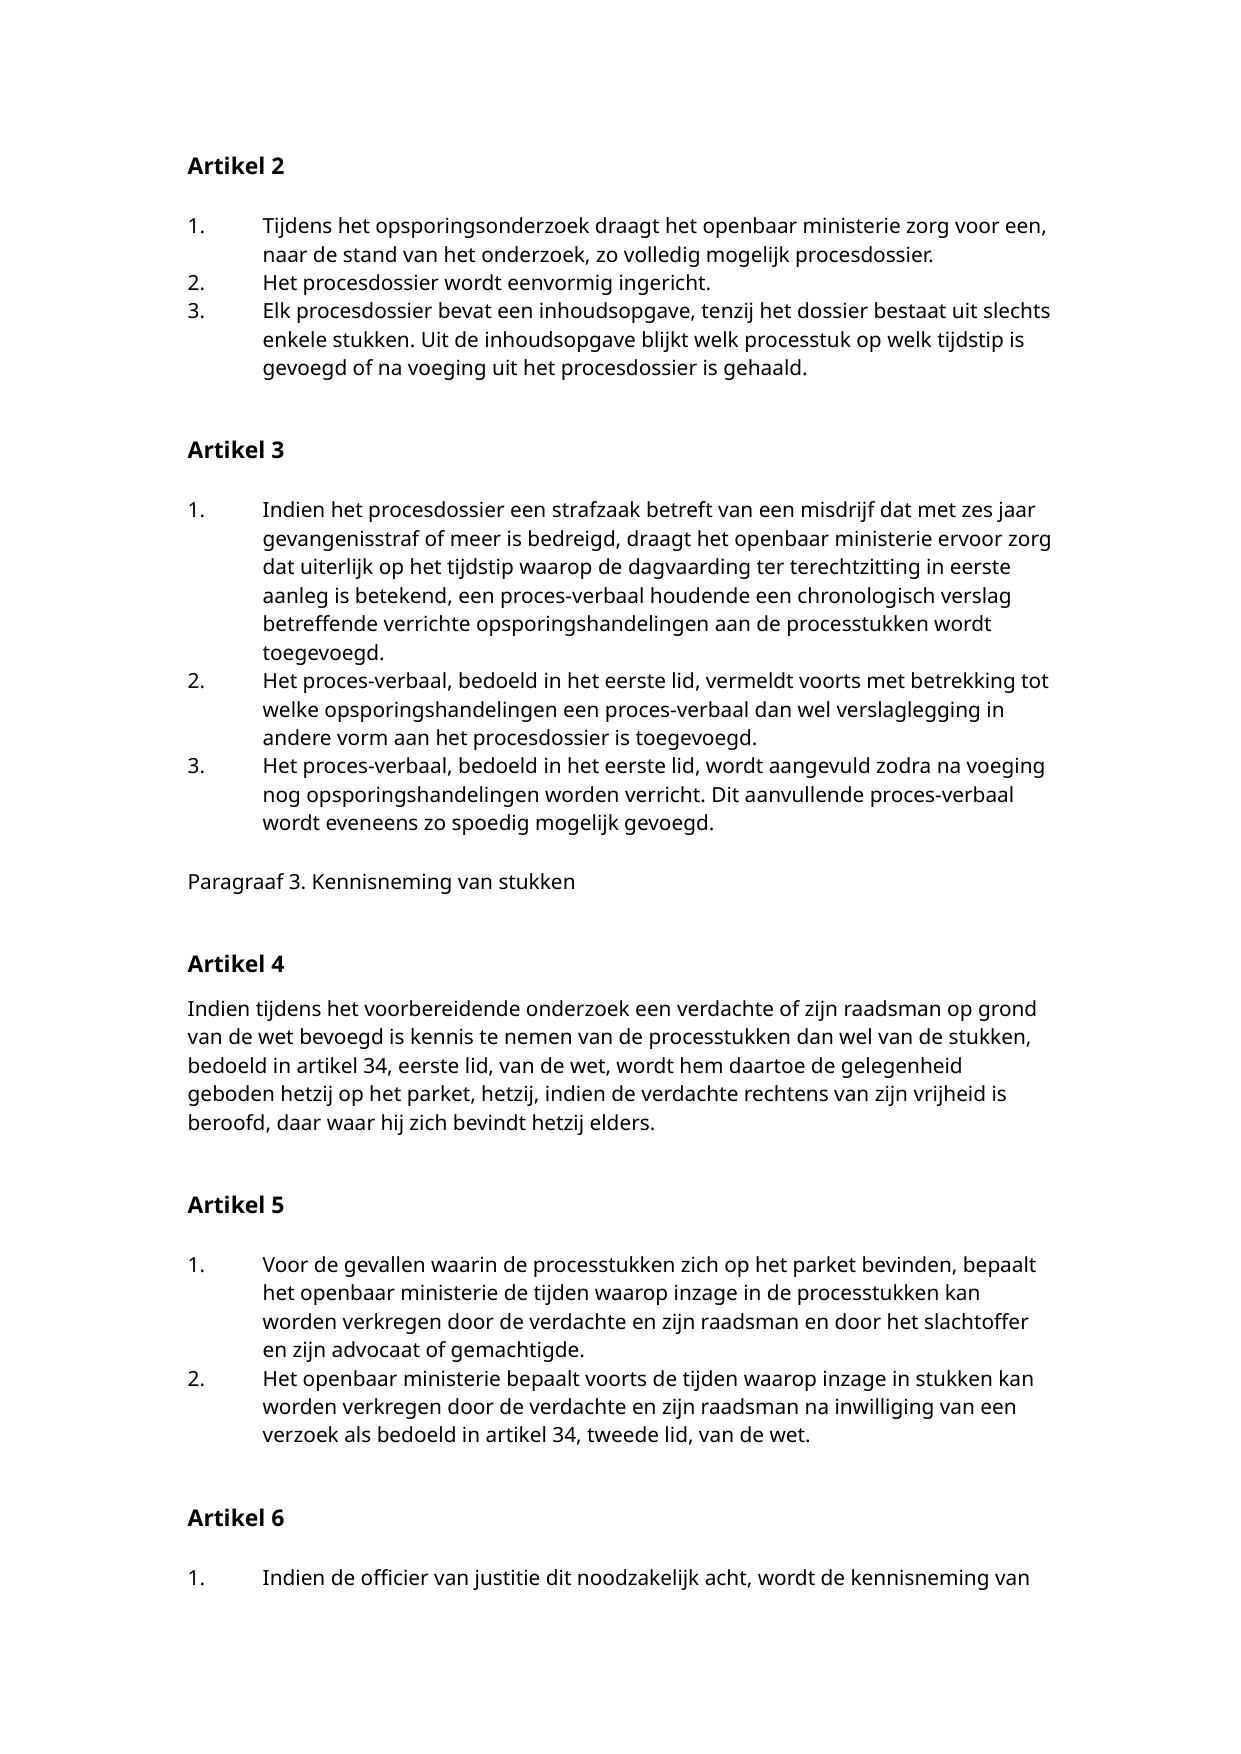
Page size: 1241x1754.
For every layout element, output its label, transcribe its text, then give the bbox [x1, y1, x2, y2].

list Het openbaar ministerie bepaalt voorts de tijden waarop inzage in stukken kan worden verkregen door de verdachte en zijn raadsman na inwilliging van een verzoek als bedoeld in artikel 34, tweede lid, van de wet. [187, 1364, 1053, 1449]
list Tijdens het opsporingsonderzoek draagt het openbaar ministerie zorg voor een, naar de stand van het onderzoek, zo volledig mogelijk procesdossier. [187, 211, 1053, 268]
subtitle Artikel 2 [187, 150, 1053, 181]
list Indien het procesdossier een strafzaak betreft van een misdrijf dat met zes jaar gevangenisstraf of meer is bedreigd, draagt het openbaar ministerie ervoor zorg dat uiterlijk op het tijdstip waarop de dagvaarding ter terechtzitting in eerste aanleg is betekend, een proces-verbaal houdende een chronologisch verslag betreffende verrichte opsporingshandelingen aan de processtukken wordt toegevoegd. [187, 496, 1053, 666]
list Indien de officier van justitie dit noodzakelijk acht, wordt de kennisneming van [187, 1563, 1053, 1591]
subtitle Artikel 4 [187, 948, 1053, 979]
list Het proces-verbaal, bedoeld in het eerste lid, vermeldt voorts met betrekking tot welke opsporingshandelingen een proces-verbaal dan wel verslaglegging in andere vorm aan het procesdossier is toegevoegd. [187, 666, 1053, 752]
text Indien tijdens het voorbereidende onderzoek een verdachte of zijn raadsman op grond van de wet bevoegd is kennis te nemen van de processtukken dan wel van de stukken, bedoeld in artikel 34, eerste lid, van de wet, wordt hem daartoe de gelegenheid geboden hetzij op het parket, hetzij, indien de verdachte rechtens van zijn vrijheid is beroofd, daar waar hij zich bevindt hetzij elders. [187, 994, 1053, 1136]
list Elk procesdossier bevat een inhoudsopgave, tenzij het dossier bestaat uit slechts enkele stukken. Uit de inhoudsopgave blijkt welk processtuk op welk tijdstip is gevoegd of na voeging uit het procesdossier is gehaald. [187, 297, 1053, 382]
subtitle Artikel 6 [187, 1502, 1053, 1533]
list Voor de gevallen waarin de processtukken zich op het parket bevinden, bepaalt het openbaar ministerie de tijden waarop inzage in de processtukken kan worden verkregen door de verdachte en zijn raadsman en door het slachtoffer en zijn advocaat of gemachtigde. [187, 1250, 1053, 1364]
list Het proces-verbaal, bedoeld in het eerste lid, wordt aangevuld zodra na voeging nog opsporingshandelingen worden verricht. Dit aanvullende proces-verbaal wordt eveneens zo spoedig mogelijk gevoegd. [187, 752, 1053, 837]
list Het procesdossier wordt eenvormig ingericht. [187, 268, 1053, 297]
subtitle Artikel 3 [187, 434, 1053, 466]
subtitle Paragraaf 3. Kennisneming van stukken [187, 867, 1053, 895]
subtitle Artikel 5 [187, 1189, 1053, 1220]
